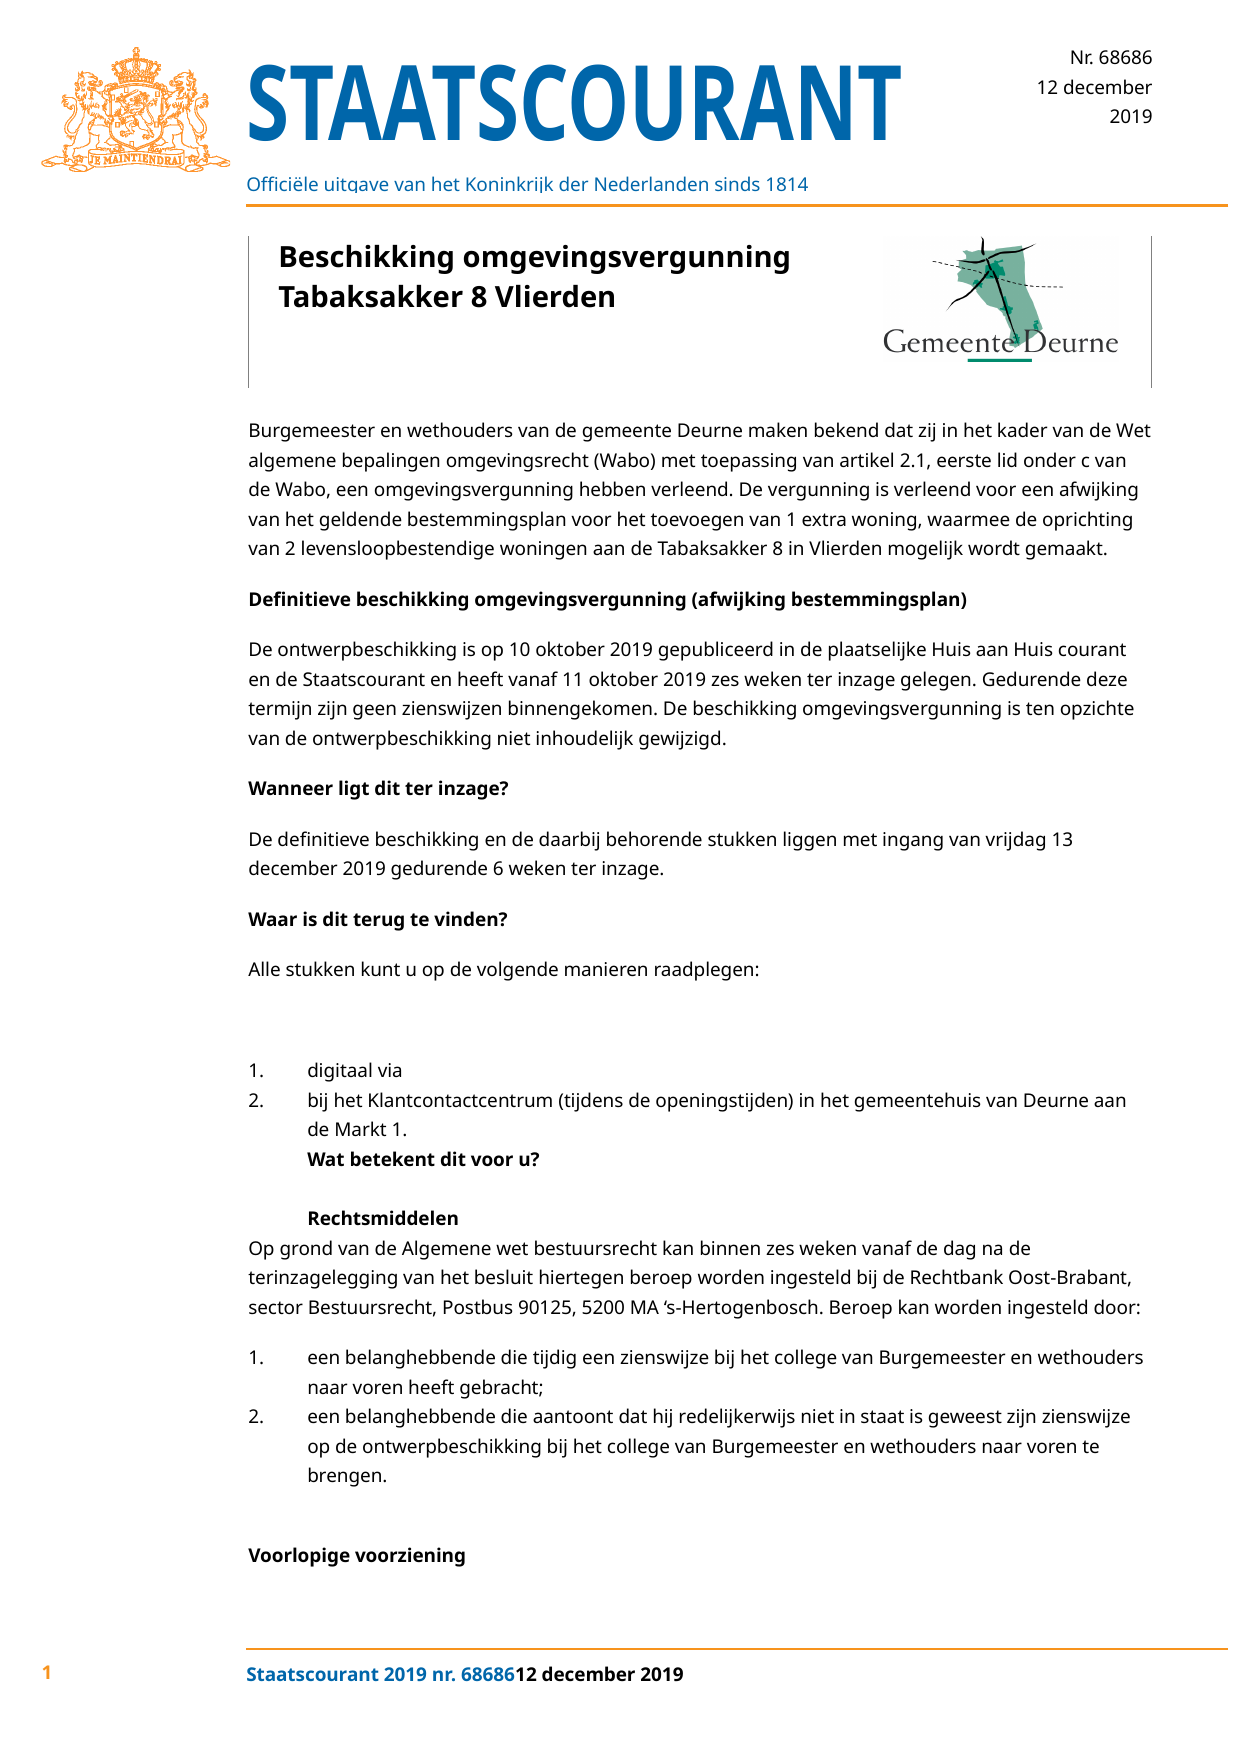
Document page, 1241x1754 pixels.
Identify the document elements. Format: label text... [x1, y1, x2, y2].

text Alle stukken kunt u op de volgende manieren raadplegen: [248, 956, 1152, 982]
picture [41, 47, 231, 172]
list Rechtsmiddelen [248, 1205, 1152, 1231]
text Waar is dit terug te vinden? [248, 906, 1152, 932]
text De definitieve beschikking en de daarbij behorende stukken liggen met ingang van vrijdag 13 december 2019 gedurende 6 weken ter inzage. [248, 826, 1152, 881]
table_header [850, 236, 1151, 388]
list bij het Klantcontactcentrum (tijdens de openingstijden) in het gemeentehuis van Deurne aan de Markt 1. [248, 1087, 1152, 1142]
text Wanneer ligt dit ter inzage? [248, 776, 1152, 801]
text Op grond van de Algemene wet bestuursrecht kan binnen zes weken vanaf de dag na de terinzagelegging van het besluit hiertegen beroep worden ingesteld bij de Rechtbank Oost-Brabant, sector Bestuursrecht, Postbus 90125, 5200 MA ‘s-Hertogenbosch. Beroep kan worden ingesteld door: [248, 1235, 1152, 1320]
list digitaal via [248, 1057, 1152, 1083]
table_header Beschikking omgevingsvergunning Tabaksakker 8 Vlierden [249, 236, 850, 388]
picture [882, 236, 1119, 362]
text Burgemeester en wethouders van de gemeente Deurne maken bekend dat zij in het kader van de Wet algemene bepalingen omgevingsrecht (Wabo) met toepassing van artikel 2.1, eerste lid onder c van de Wabo, een omgevingsvergunning hebben verleend. De vergunning is verleend voor een afwijking van het geldende bestemmingsplan voor het toevoegen van 1 extra woning, waarmee de oprichting van 2 levensloopbestendige woningen aan de Tabaksakker 8 in Vlierden mogelijk wordt gemaakt. [248, 417, 1152, 561]
list Wat betekent dit voor u? [248, 1146, 1152, 1172]
list een belanghebbende die aantoont dat hij redelijkerwijs niet in staat is geweest zijn zienswijze op de ontwerpbeschikking bij het college van Burgemeester en wethouders naar voren te brengen. [248, 1403, 1152, 1488]
list een belanghebbende die tijdig een zienswijze bij het college van Burgemeester en wethouders naar voren heeft gebracht; [248, 1344, 1152, 1400]
text Definitieve beschikking omgevingsvergunning (afwijking bestemmingsplan) [248, 586, 1152, 612]
text De ontwerpbeschikking is op 10 oktober 2019 gepubliceerd in de plaatselijke Huis aan Huis courant en de Staatscourant en heeft vanaf 11 oktober 2019 zes weken ter inzage gelegen. Gedurende deze termijn zijn geen zienswijzen binnengekomen. De beschikking omgevingsvergunning is ten opzichte van de ontwerpbeschikking niet inhoudelijk gewijzigd. [248, 636, 1152, 751]
text Voorlopige voorziening [248, 1543, 1152, 1568]
